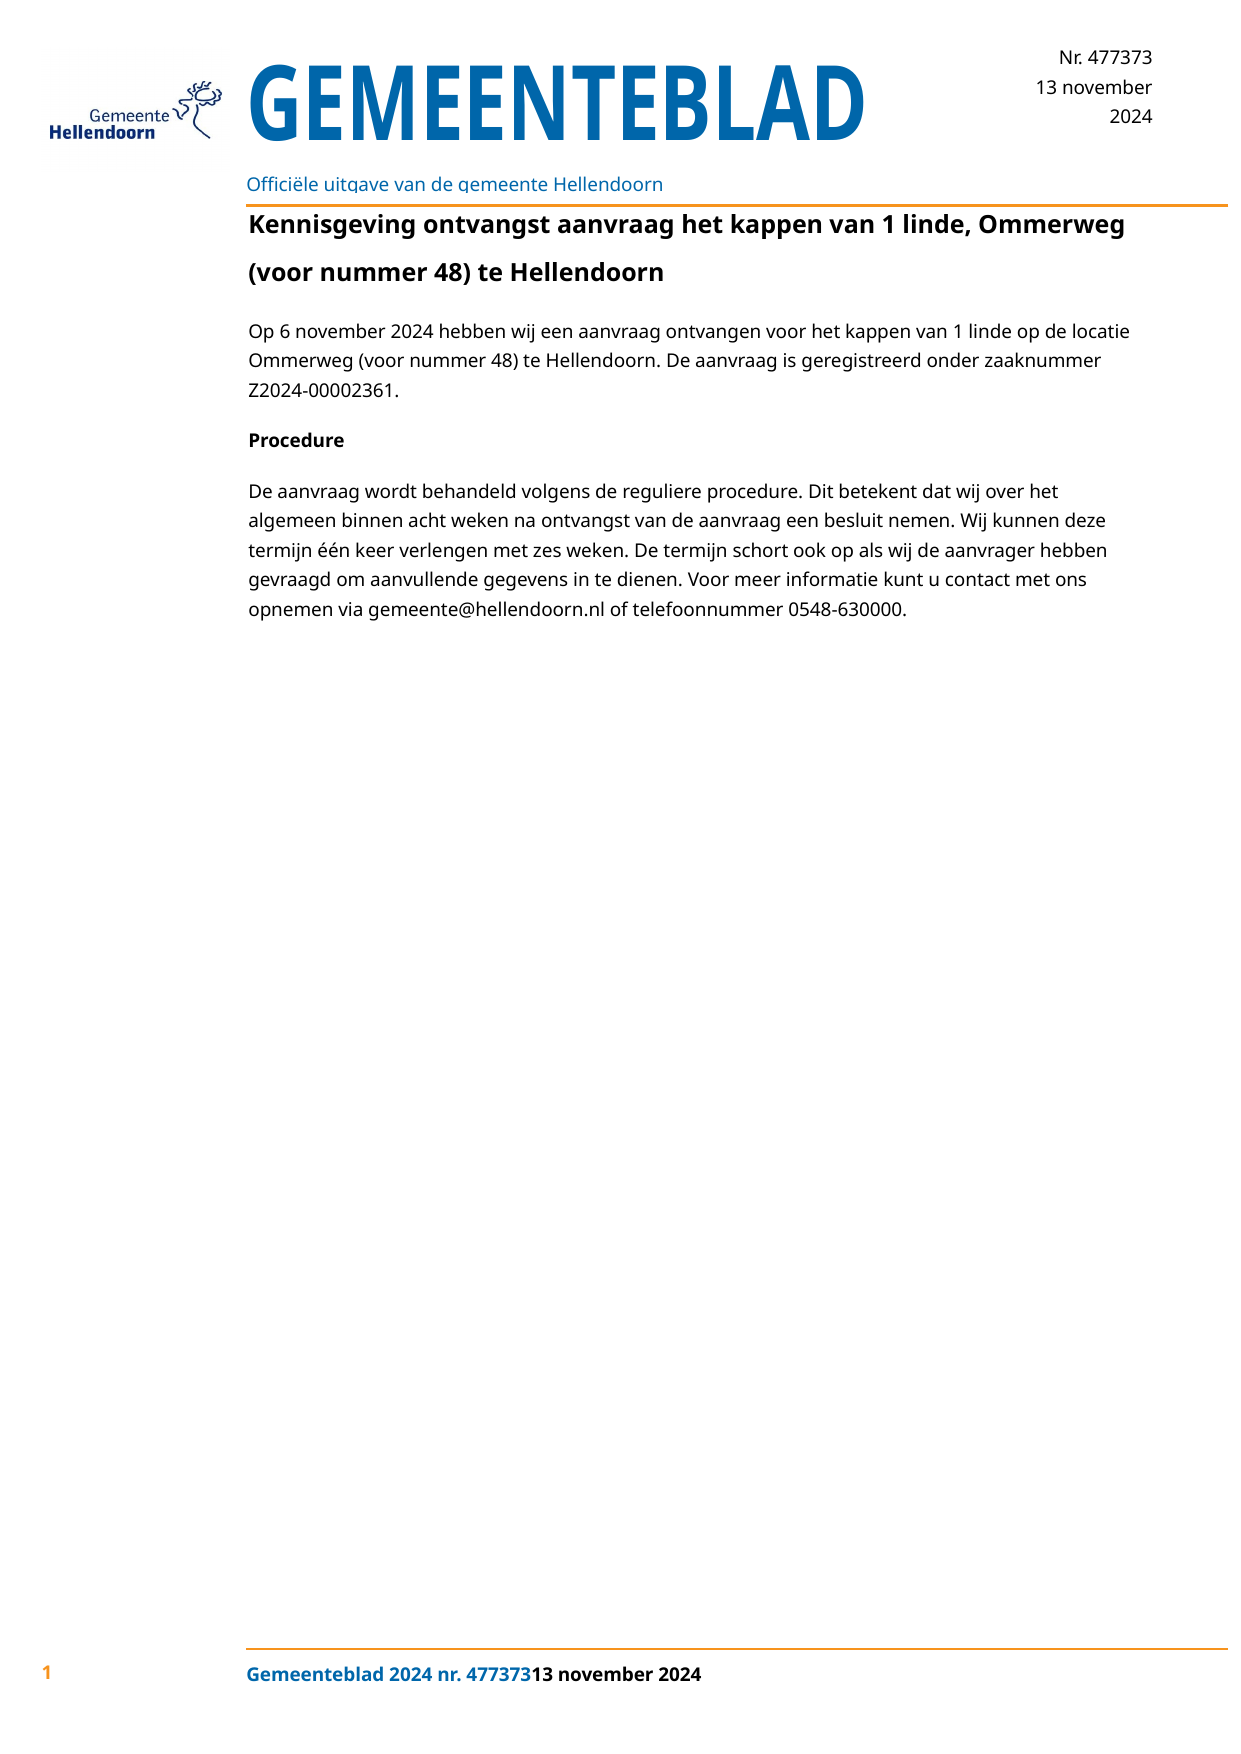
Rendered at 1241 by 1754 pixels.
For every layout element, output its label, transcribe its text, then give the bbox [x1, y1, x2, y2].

text Procedure [248, 427, 1152, 453]
text De aanvraag wordt behandeld volgens de reguliere procedure. Dit betekent dat wij over het algemeen binnen acht weken na ontvangst van de aanvraag een besluit nemen. Wij kunnen deze termijn één keer verlengen met zes weken. De termijn schort ook op als wij de aanvrager hebben gevraagd om aanvullende gegevens in te dienen. Voor meer informatie kunt u contact met ons opnemen via gemeente@hellendoorn.nl of telefoonnummer 0548-630000. [248, 478, 1152, 622]
text Kennisgeving ontvangst aanvraag het kappen van 1 linde, Ommerweg (voor nummer 48) te Hellendoorn [248, 207, 1152, 288]
text Op 6 november 2024 hebben wij een aanvraag ontvangen voor het kappen van 1 linde op de locatie Ommerweg (voor nummer 48) te Hellendoorn. De aanvraag is geregistreerd onder zaaknummer Z2024-00002361. [248, 318, 1152, 403]
picture [41, 47, 231, 172]
